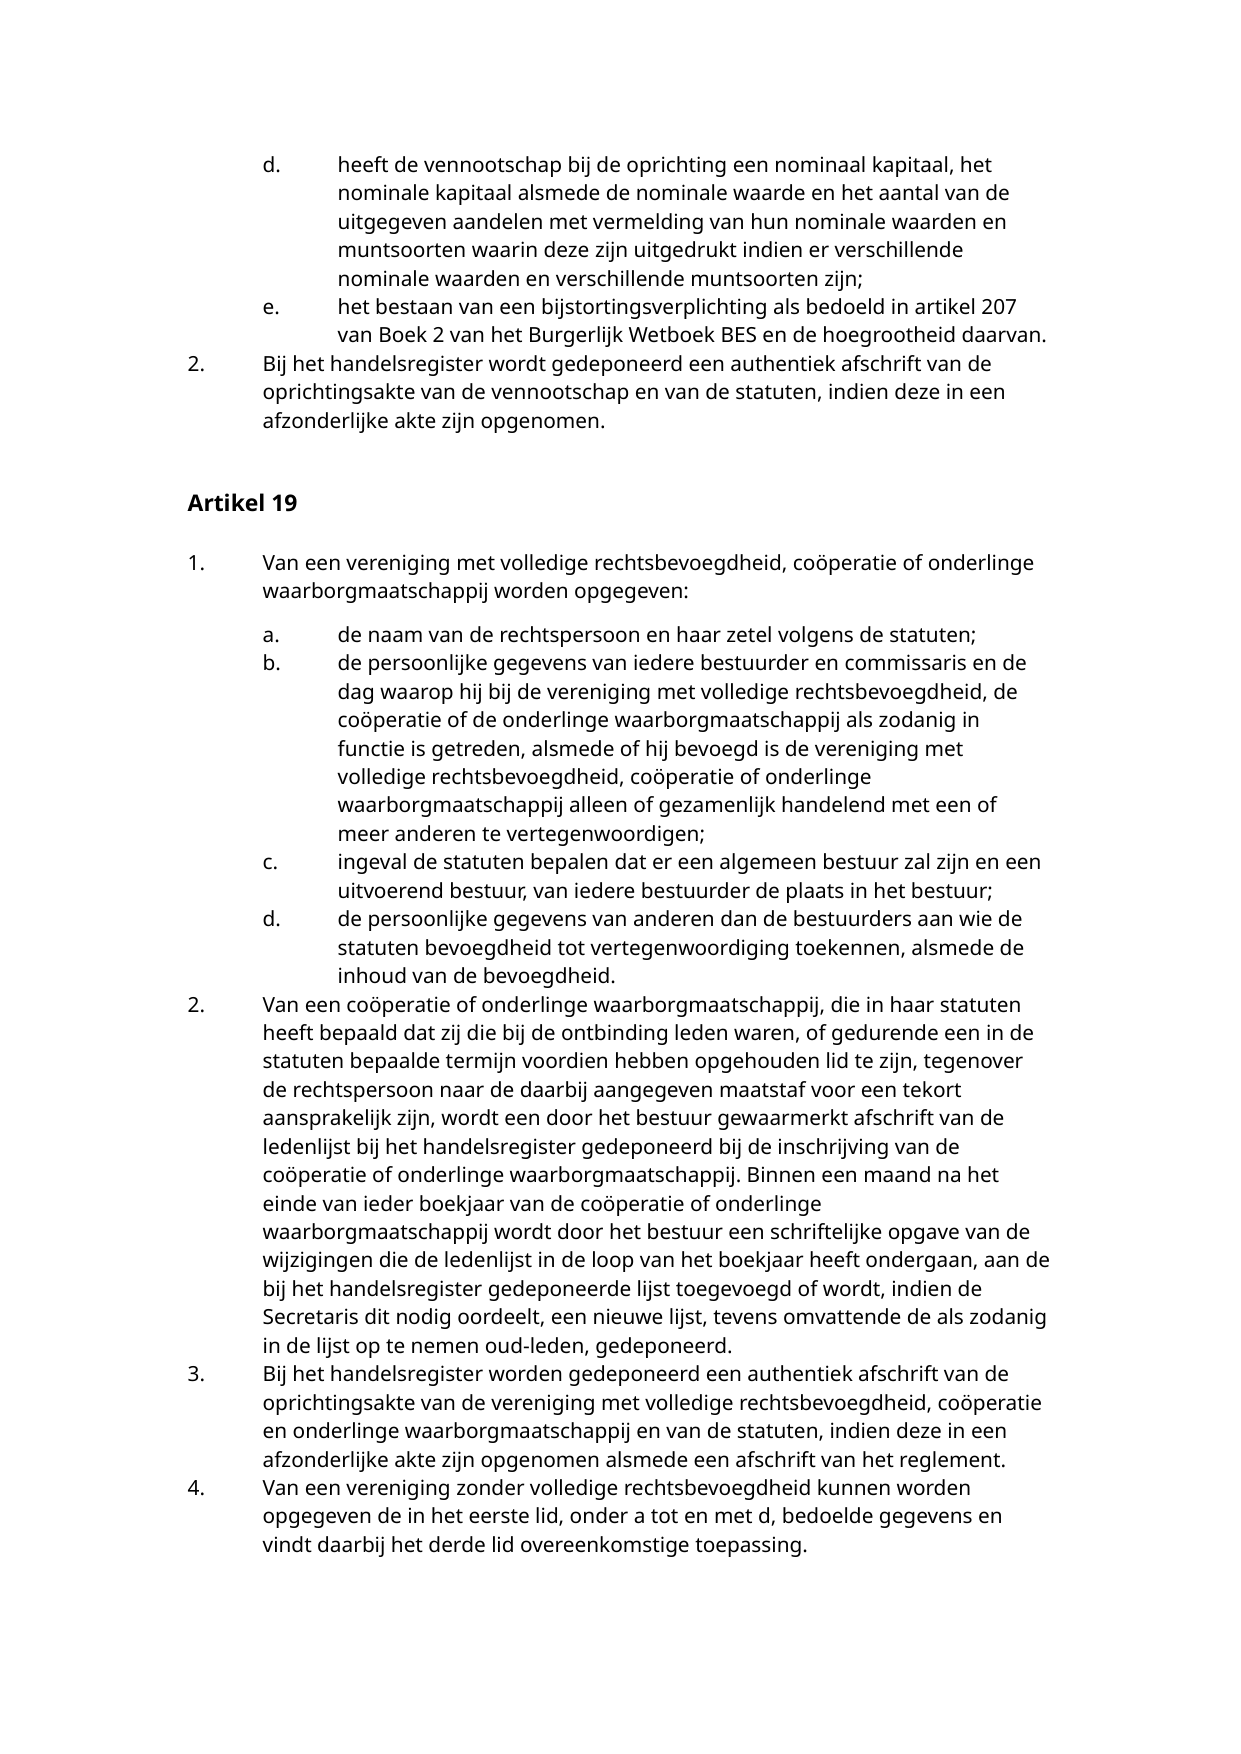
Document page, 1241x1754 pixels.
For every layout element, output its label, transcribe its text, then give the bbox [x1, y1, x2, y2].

list Van een vereniging met volledige rechtsbevoegdheid, coöperatie of onderlinge waarborgmaatschappij worden opgegeven: [187, 548, 1053, 605]
list de naam van de rechtspersoon en haar zetel volgens de statuten; [262, 620, 1053, 648]
subtitle Artikel 19 [187, 487, 1053, 518]
list heeft de vennootschap bij de oprichting een nominaal kapitaal, het nominale kapitaal alsmede de nominale waarde en het aantal van de uitgegeven aandelen met vermelding van hun nominale waarden en muntsoorten waarin deze zijn uitgedrukt indien er verschillende nominale waarden en verschillende muntsoorten zijn; [262, 150, 1053, 292]
list Van een vereniging zonder volledige rechtsbevoegdheid kunnen worden opgegeven de in het eerste lid, onder a tot en met d, bedoelde gegevens en vindt daarbij het derde lid overeenkomstige toepassing. [187, 1473, 1053, 1558]
list de persoonlijke gegevens van anderen dan de bestuurders aan wie de statuten bevoegdheid tot vertegenwoordiging toekennen, alsmede de inhoud van de bevoegdheid. [262, 904, 1053, 990]
list Van een coöperatie of onderlinge waarborgmaatschappij, die in haar statuten heeft bepaald dat zij die bij de ontbinding leden waren, of gedurende een in de statuten bepaalde termijn voordien hebben opgehouden lid te zijn, tegenover de rechtspersoon naar de daarbij aangegeven maatstaf voor een tekort aansprakelijk zijn, wordt een door het bestuur gewaarmerkt afschrift van de ledenlijst bij het handelsregister gedeponeerd bij de inschrijving van de coöperatie of onderlinge waarborgmaatschappij. Binnen een maand na het einde van ieder boekjaar van de coöperatie of onderlinge waarborgmaatschappij wordt door het bestuur een schriftelijke opgave van de wijzigingen die de ledenlijst in de loop van het boekjaar heeft ondergaan, aan de bij het handelsregister gedeponeerde lijst toegevoegd of wordt, indien de Secretaris dit nodig oordeelt, een nieuwe lijst, tevens omvattende de als zodanig in de lijst op te nemen oud-leden, gedeponeerd. [187, 990, 1053, 1359]
list Bij het handelsregister worden gedeponeerd een authentiek afschrift van de oprichtingsakte van de vereniging met volledige rechtsbevoegdheid, coöperatie en onderlinge waarborgmaatschappij en van de statuten, indien deze in een afzonderlijke akte zijn opgenomen alsmede een afschrift van het reglement. [187, 1359, 1053, 1473]
list ingeval de statuten bepalen dat er een algemeen bestuur zal zijn en een uitvoerend bestuur, van iedere bestuurder de plaats in het bestuur; [262, 847, 1053, 904]
list de persoonlijke gegevens van iedere bestuurder en commissaris en de dag waarop hij bij de vereniging met volledige rechtsbevoegdheid, de coöperatie of de onderlinge waarborgmaatschappij als zodanig in functie is getreden, alsmede of hij bevoegd is de vereniging met volledige rechtsbevoegdheid, coöperatie of onderlinge waarborgmaatschappij alleen of gezamenlijk handelend met een of meer anderen te vertegenwoordigen; [262, 648, 1053, 847]
list het bestaan van een bijstortingsverplichting als bedoeld in artikel 207 van Boek 2 van het Burgerlijk Wetboek BES en de hoegrootheid daarvan. [262, 292, 1053, 349]
list Bij het handelsregister wordt gedeponeerd een authentiek afschrift van de oprichtingsakte van de vennootschap en van de statuten, indien deze in een afzonderlijke akte zijn opgenomen. [187, 349, 1053, 434]
